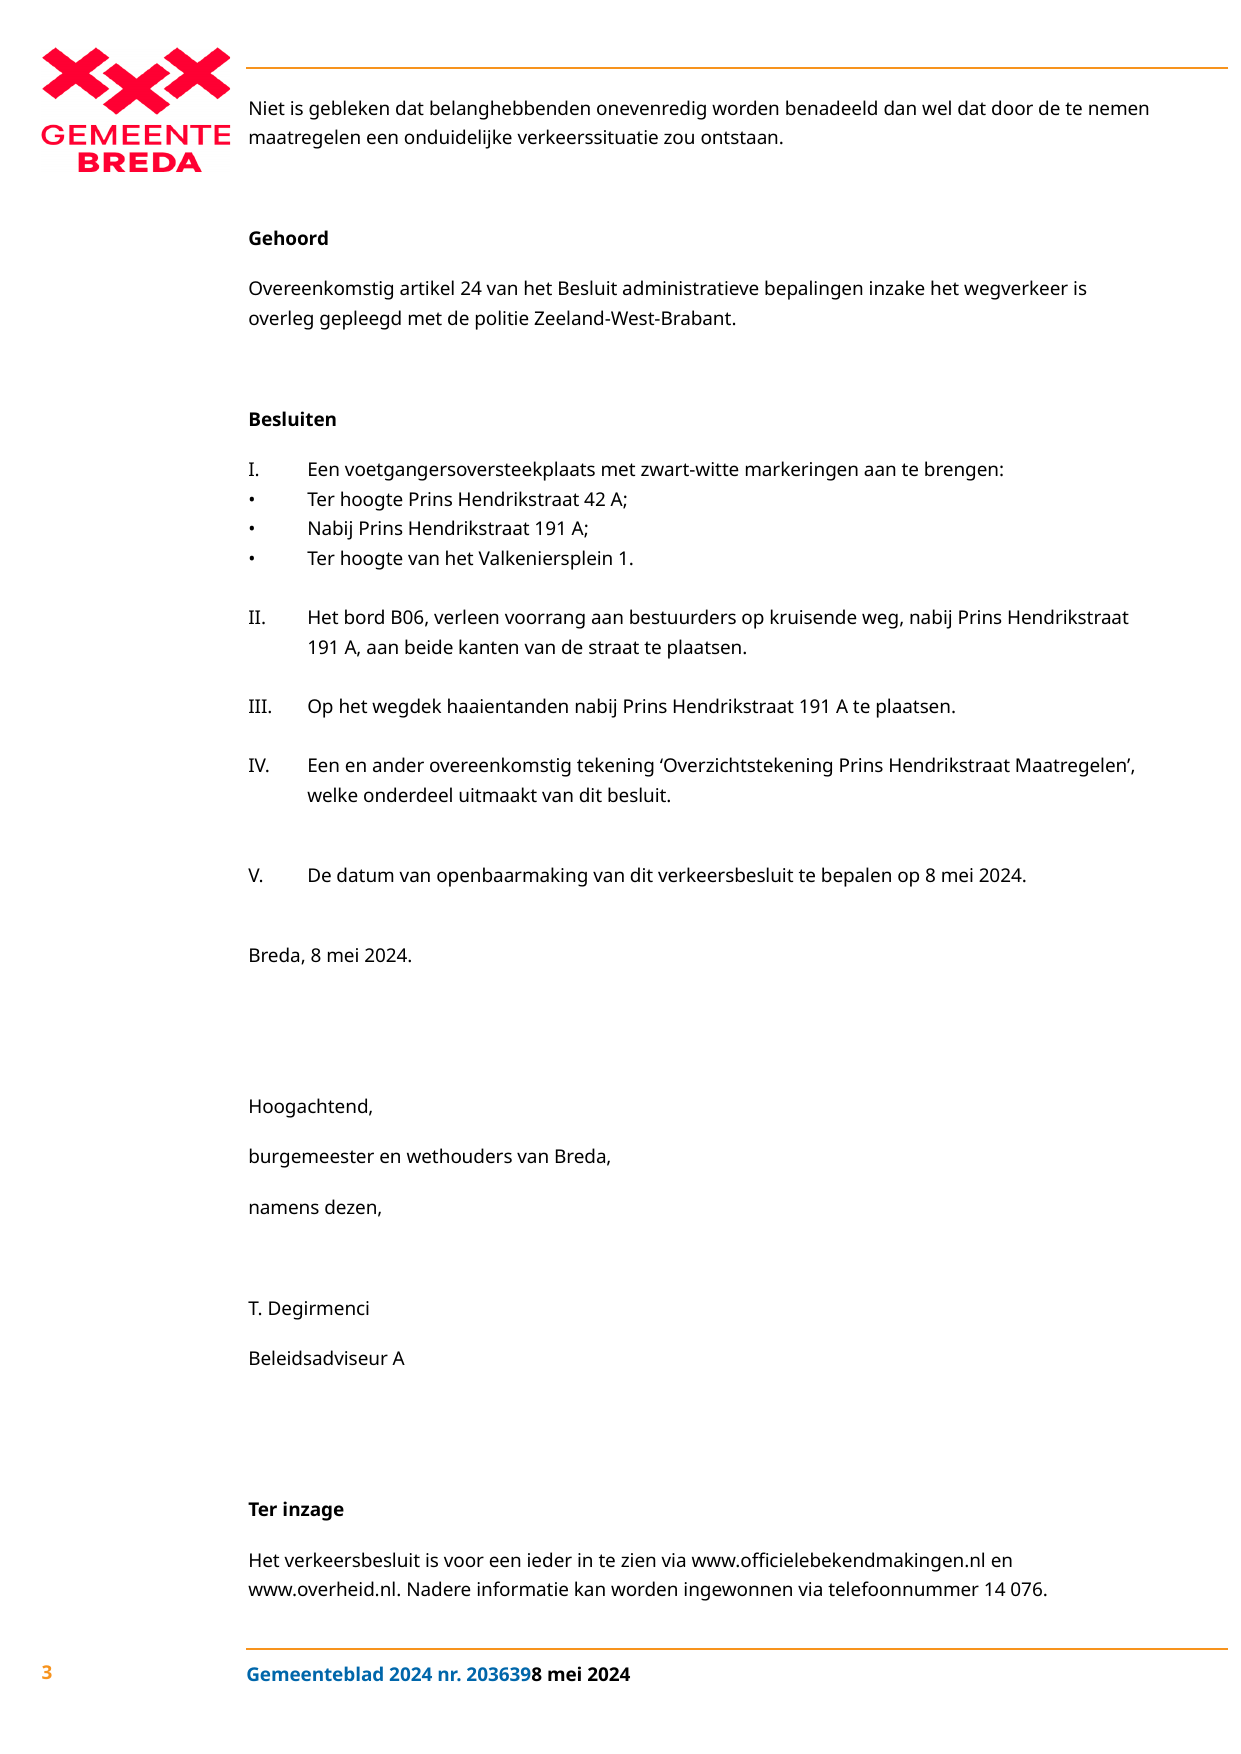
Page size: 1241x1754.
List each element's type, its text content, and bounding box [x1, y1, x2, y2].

text Beleidsadviseur A [248, 1345, 1152, 1371]
text Hoogachtend, [248, 1093, 1152, 1119]
text Breda, 8 mei 2024. [248, 942, 1152, 968]
list Op het wegdek haaientanden nabij Prins Hendrikstraat 191 A te plaatsen. [248, 693, 1152, 719]
list Ter hoogte Prins Hendrikstraat 42 A; [248, 486, 1152, 512]
text burgemeester en wethouders van Breda, [248, 1143, 1152, 1169]
text Het verkeersbesluit is voor een ieder in te zien via www.officielebekendmakingen.nl en www.overheid.nl. Nadere informatie kan worden ingewonnen via telefoonnummer 14 076. [248, 1547, 1152, 1602]
text Gehoord [248, 225, 1152, 251]
list De datum van openbaarmaking van dit verkeersbesluit te bepalen op 8 mei 2024. [248, 862, 1152, 888]
list Nabij Prins Hendrikstraat 191 A; [248, 516, 1152, 541]
list Een en ander overeenkomstig tekening ‘Overzichtstekening Prins Hendrikstraat Maatregelen’, welke onderdeel uitmaakt van dit besluit. [248, 752, 1152, 808]
text Overeenkomstig artikel 24 van het Besluit administratieve bepalingen inzake het wegverkeer is overleg gepleegd met de politie Zeeland-West-Brabant. [248, 276, 1152, 331]
text Niet is gebleken dat belanghebbenden onevenredig worden benadeeld dan wel dat door de te nemen maatregelen een onduidelijke verkeerssituatie zou ontstaan. [248, 95, 1152, 150]
text namens dezen, [248, 1194, 1152, 1220]
list Een voetgangersoversteekplaats met zwart-witte markeringen aan te brengen: [248, 456, 1152, 482]
list Ter hoogte van het Valkeniersplein 1. [248, 545, 1152, 571]
list Het bord B06, verleen voorrang aan bestuurders op kruisende weg, nabij Prins Hendrikstraat 191 A, aan beide kanten van de straat te plaatsen. [248, 604, 1152, 660]
text Ter inzage [248, 1496, 1152, 1522]
picture [41, 47, 231, 172]
text T. Degirmenci [248, 1295, 1152, 1321]
text Besluiten [248, 406, 1152, 432]
